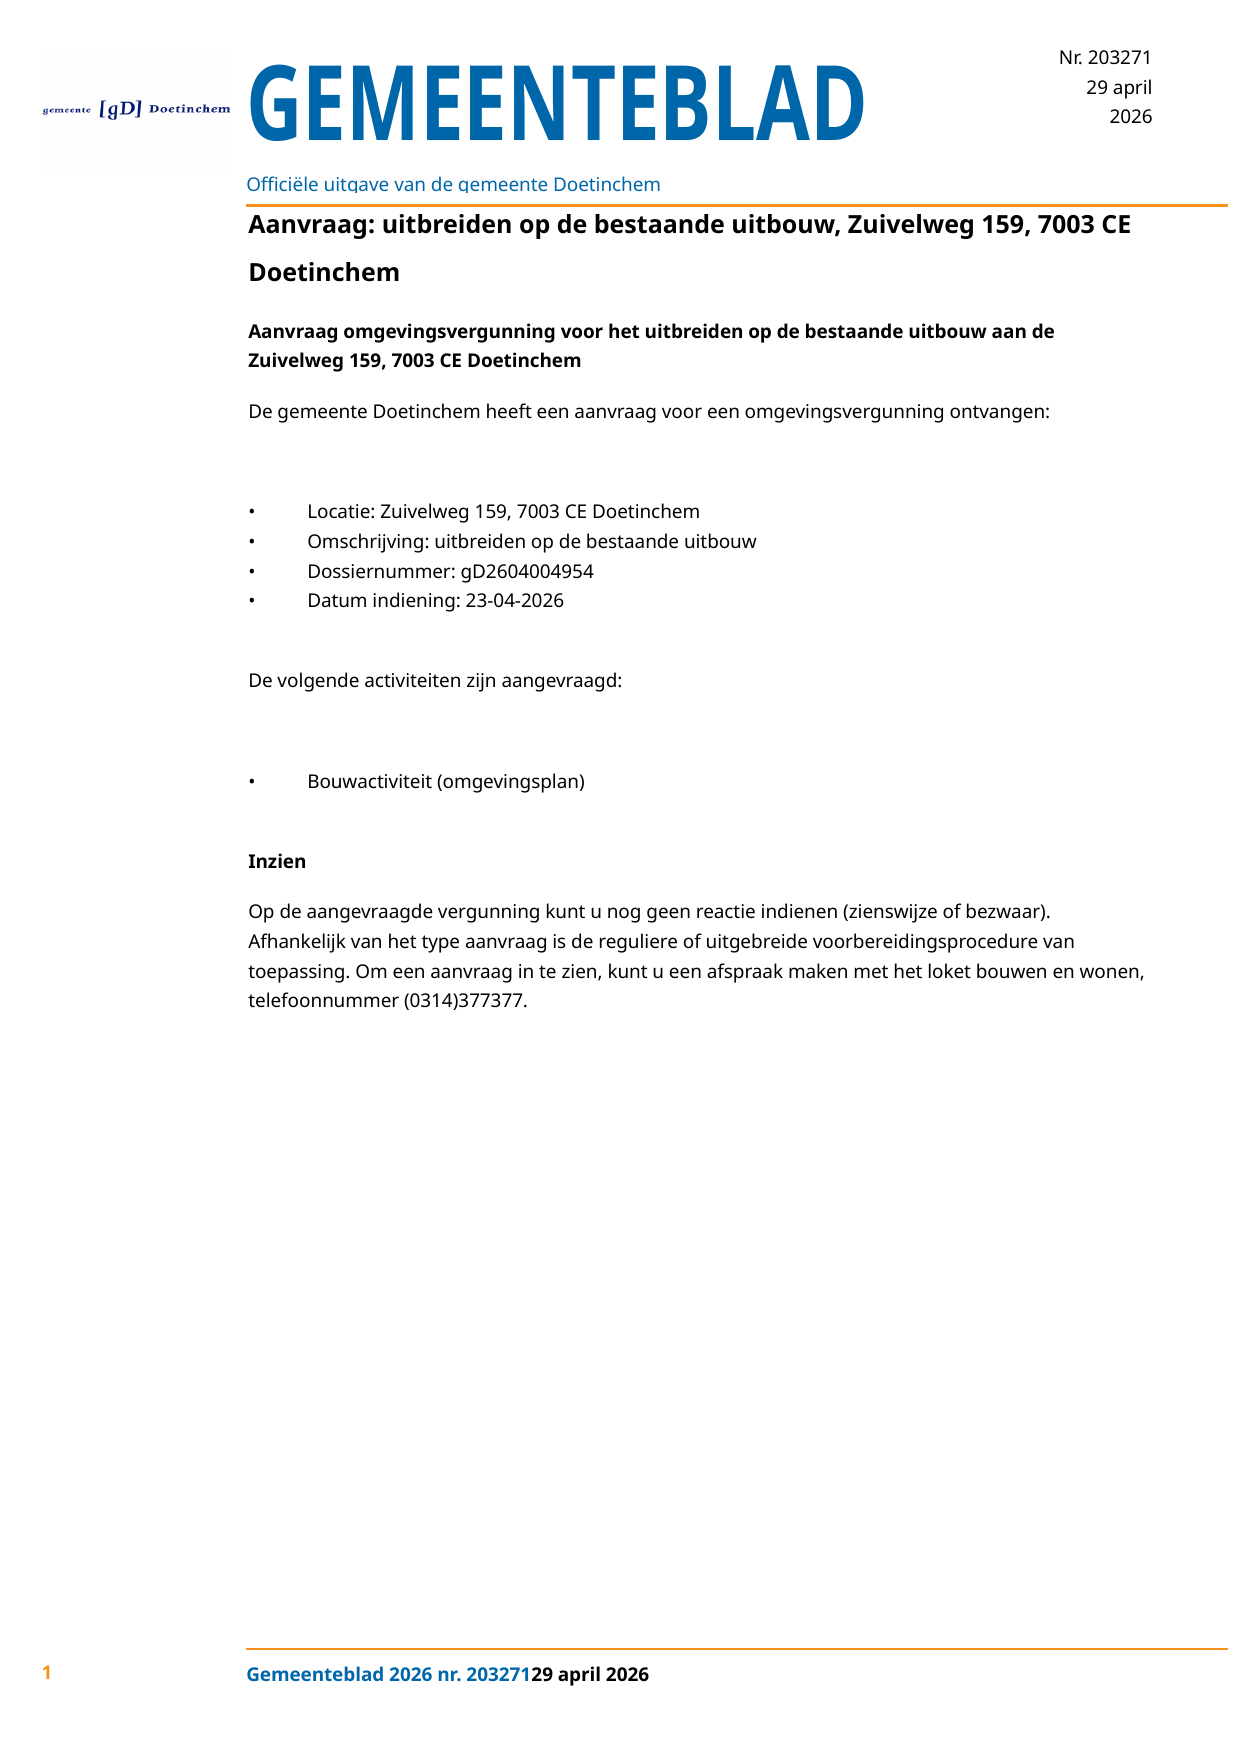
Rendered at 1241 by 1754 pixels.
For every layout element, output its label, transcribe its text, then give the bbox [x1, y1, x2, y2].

text De volgende activiteiten zijn aangevraagd: [248, 667, 1152, 693]
list Datum indiening: 23-04-2026 [248, 587, 1152, 613]
list Locatie: Zuivelweg 159, 7003 CE Doetinchem [248, 499, 1152, 524]
picture [41, 47, 231, 172]
text Op de aangevraagde vergunning kunt u nog geen reactie indienen (zienswijze of bezwaar). Afhankelijk van het type aanvraag is de reguliere of uitgebreide voorbereidingsprocedure van toepassing. Om een aanvraag in te zien, kunt u een afspraak maken met het loket bouwen en wonen, telefoonnummer (0314)377377. [248, 899, 1152, 1013]
text Aanvraag omgevingsvergunning voor het uitbreiden op de bestaande uitbouw aan de Zuivelweg 159, 7003 CE Doetinchem [248, 318, 1152, 373]
list Omschrijving: uitbreiden op de bestaande uitbouw [248, 528, 1152, 554]
list Bouwactiviteit (omgevingsplan) [248, 768, 1152, 794]
text De gemeente Doetinchem heeft een aanvraag voor een omgevingsvergunning ontvangen: [248, 398, 1152, 424]
list Dossiernummer: gD2604004954 [248, 558, 1152, 584]
text Aanvraag: uitbreiden op de bestaande uitbouw, Zuivelweg 159, 7003 CE Doetinchem [248, 207, 1152, 288]
text Inzien [248, 848, 1152, 874]
